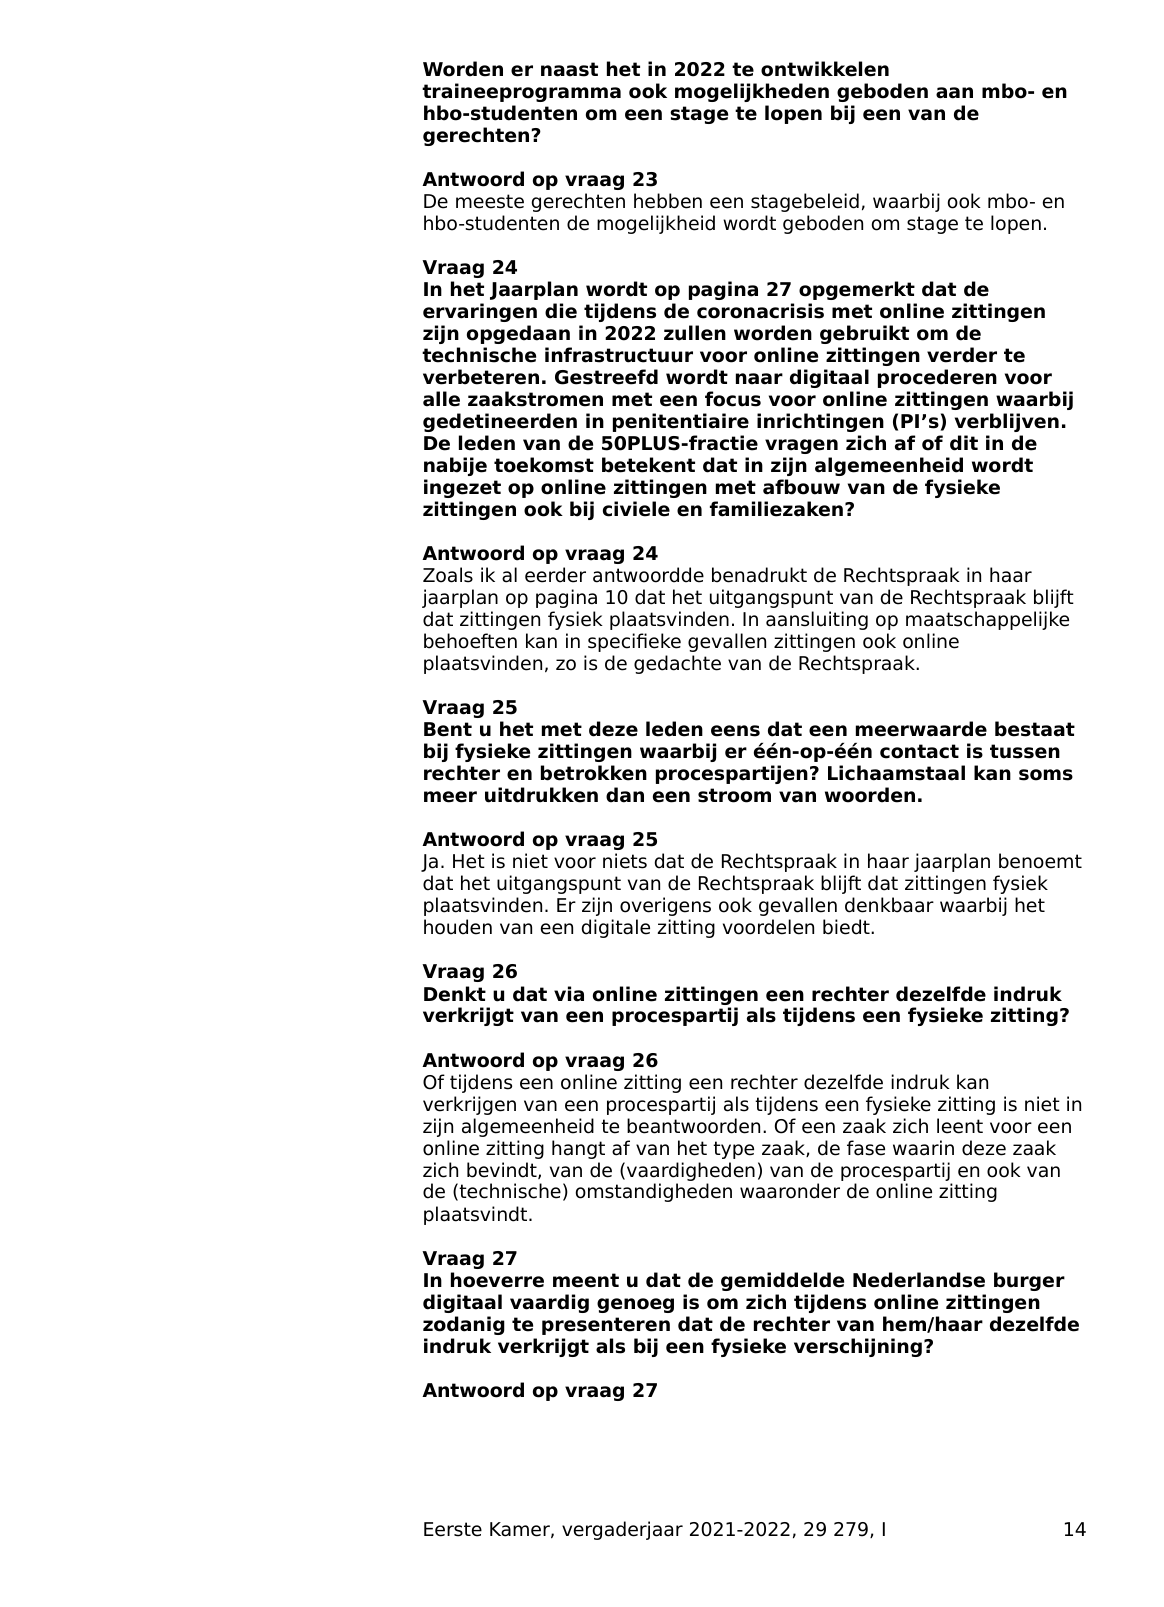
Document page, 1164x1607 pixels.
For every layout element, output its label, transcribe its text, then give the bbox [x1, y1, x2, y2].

text Denkt u dat via online zittingen een rechter dezelfde indruk verkrijgt van een procespartij als tijdens een fysieke zitting? [422, 983, 1087, 1027]
text Worden er naast het in 2022 te ontwikkelen traineeprogramma ook mogelijkheden geboden aan mbo- en hbo-studenten om een stage te lopen bij een van de gerechten? [422, 59, 1087, 147]
text Ja. Het is niet voor niets dat de Rechtspraak in haar jaarplan benoemt dat het uitgangspunt van de Rechtspraak blijft dat zittingen fysiek plaatsvinden. Er zijn overigens ook gevallen denkbaar waarbij het houden van een digitale zitting voordelen biedt. [422, 851, 1087, 939]
text Of tijdens een online zitting een rechter dezelfde indruk kan verkrijgen van een procespartij als tijdens een fysieke zitting is niet in zijn algemeenheid te beantwoorden. Of een zaak zich leent voor een online zitting hangt af van het type zaak, de fase waarin deze zaak zich bevindt, van de (vaardigheden) van de procespartij en ook van de (technische) omstandigheden waaronder de online zitting plaatsvindt. [422, 1072, 1087, 1225]
text Vraag 27 [422, 1248, 1087, 1269]
text In hoeverre meent u dat de gemiddelde Nederlandse burger digitaal vaardig genoeg is om zich tijdens online zittingen zodanig te presenteren dat de rechter van hem/haar dezelfde indruk verkrijgt als bij een fysieke verschijning? [422, 1269, 1087, 1357]
text Antwoord op vraag 25 [422, 829, 1087, 851]
text De meeste gerechten hebben een stagebeleid, waarbij ook mbo- en hbo-studenten de mogelijkheid wordt geboden om stage te lopen. [422, 191, 1087, 235]
text Zoals ik al eerder antwoordde benadrukt de Rechtspraak in haar jaarplan op pagina 10 dat het uitgangspunt van de Rechtspraak blijft dat zittingen fysiek plaatsvinden. In aansluiting op maatschappelijke behoeften kan in specifieke gevallen zittingen ook online plaatsvinden, zo is de gedachte van de Rechtspraak. [422, 565, 1087, 675]
text Bent u het met deze leden eens dat een meerwaarde bestaat bij fysieke zittingen waarbij er één-op-één contact is tussen rechter en betrokken procespartijen? Lichaamstaal kan soms meer uitdrukken dan een stroom van woorden. [422, 719, 1087, 807]
text In het Jaarplan wordt op pagina 27 opgemerkt dat de ervaringen die tijdens de coronacrisis met online zittingen zijn opgedaan in 2022 zullen worden gebruikt om de technische infrastructuur voor online zittingen verder te verbeteren. Gestreefd wordt naar digitaal procederen voor alle zaakstromen met een focus voor online zittingen waarbij gedetineerden in penitentiaire inrichtingen (PI’s) verblijven. De leden van de 50PLUS-fractie vragen zich af of dit in de nabije toekomst betekent dat in zijn algemeenheid wordt ingezet op online zittingen met afbouw van de fysieke zittingen ook bij civiele en familiezaken? [422, 279, 1087, 521]
text Vraag 25 [422, 697, 1087, 719]
text Vraag 26 [422, 961, 1087, 983]
text Antwoord op vraag 26 [422, 1049, 1087, 1072]
text Antwoord op vraag 24 [422, 543, 1087, 565]
text Antwoord op vraag 27 [422, 1380, 1087, 1402]
text Vraag 24 [422, 257, 1087, 279]
text Antwoord op vraag 23 [422, 169, 1087, 191]
